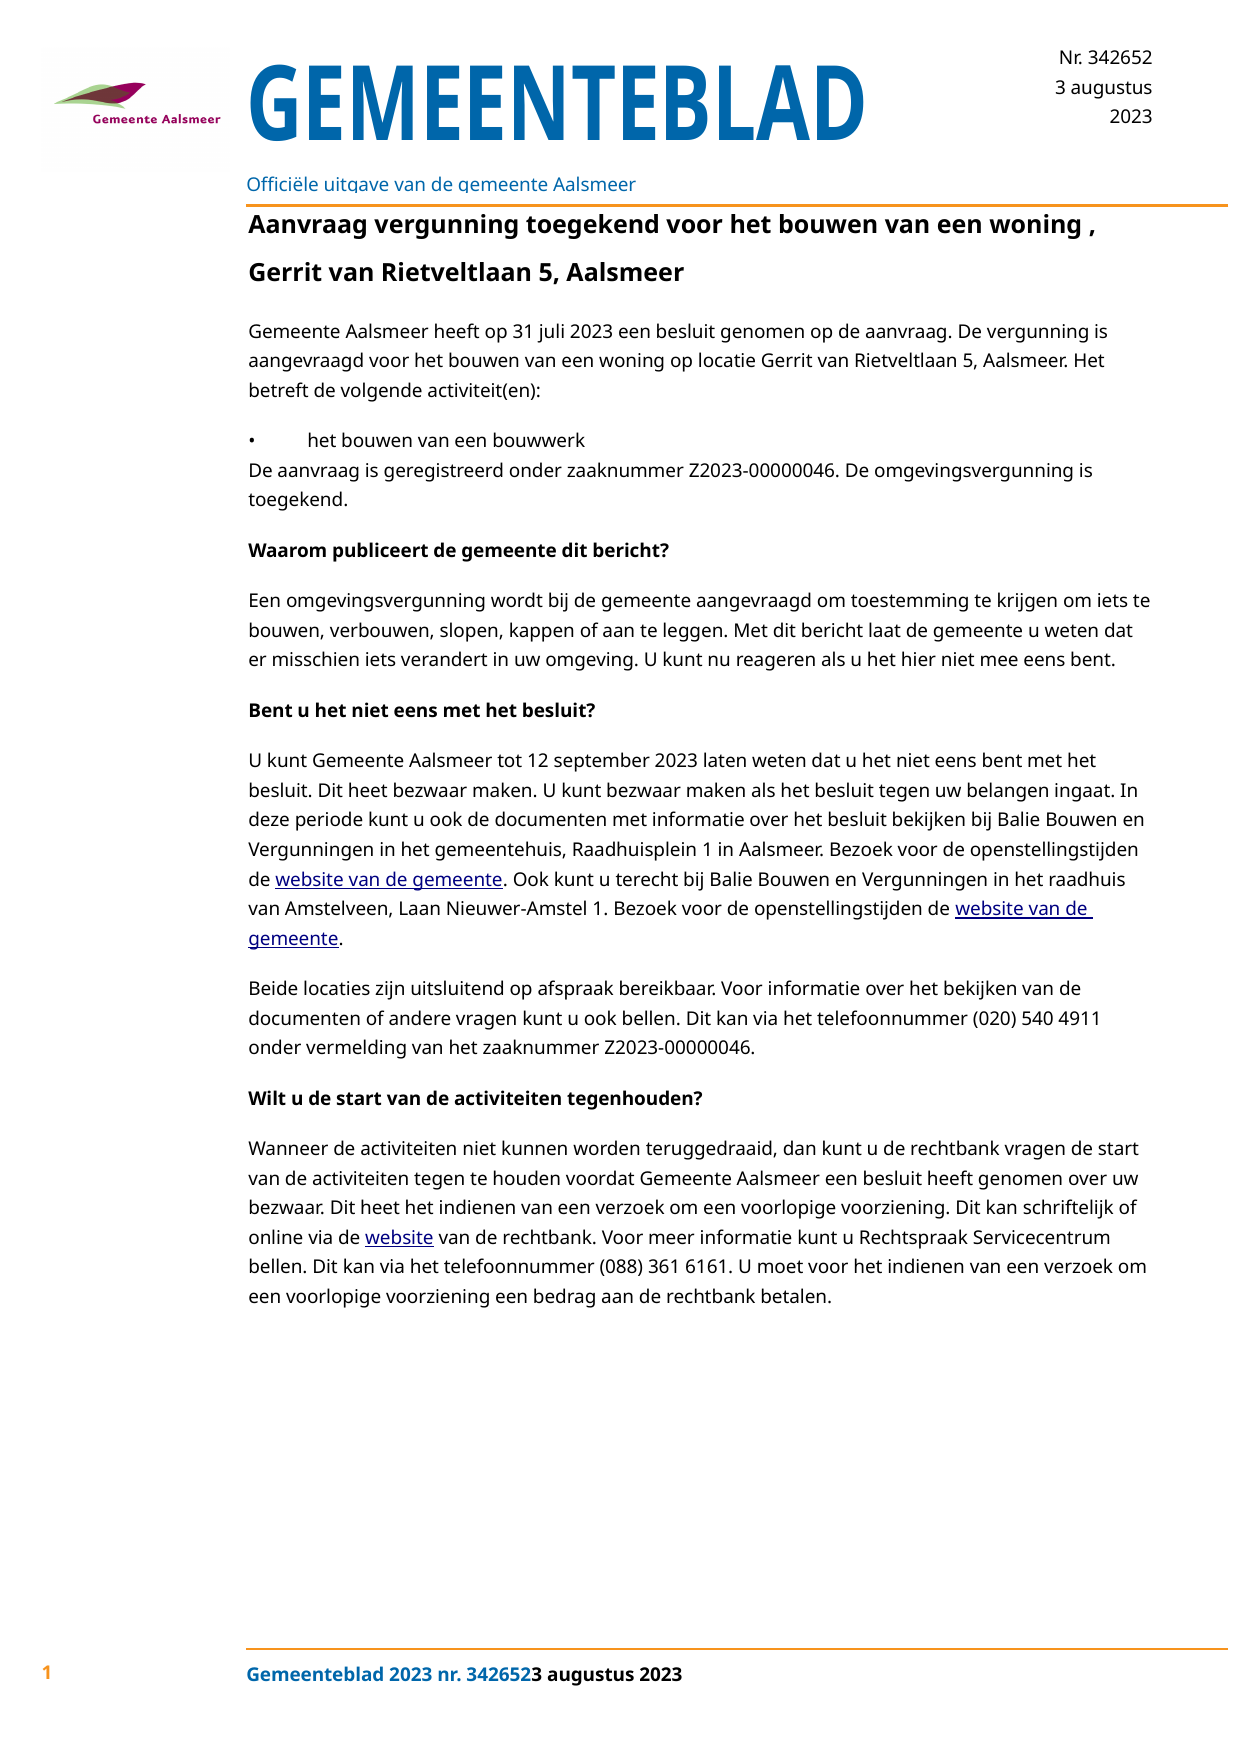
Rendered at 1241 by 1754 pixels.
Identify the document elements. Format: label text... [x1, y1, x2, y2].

text Wanneer de activiteiten niet kunnen worden teruggedraaid, dan kunt u de rechtbank vragen de start van de activiteiten tegen te houden voordat Gemeente Aalsmeer een besluit heeft genomen over uw bezwaar. Dit heet het indienen van een verzoek om een voorlopige voorziening. Dit kan schriftelijk of online via de website van de rechtbank. Voor meer informatie kunt u Rechtspraak Servicecentrum bellen. Dit kan via het telefoonnummer (088) 361 6161. U moet voor het indienen van een verzoek om een voorlopige voorziening een bedrag aan de rechtbank betalen. [248, 1135, 1152, 1309]
text Aanvraag vergunning toegekend voor het bouwen van een woning , Gerrit van Rietveltlaan 5, Aalsmeer [248, 207, 1152, 288]
text Beide locaties zijn uitsluitend op afspraak bereikbaar. Voor informatie over het bekijken van de documenten of andere vragen kunt u ook bellen. Dit kan via het telefoonnummer (020) 540 4911 onder vermelding van het zaaknummer Z2023-00000046. [248, 975, 1152, 1060]
text Gemeente Aalsmeer heeft op 31 juli 2023 een besluit genomen op de aanvraag. De vergunning is aangevraagd voor het bouwen van een woning op locatie Gerrit van Rietveltlaan 5, Aalsmeer. Het betreft de volgende activiteit(en): [248, 318, 1152, 403]
text De aanvraag is geregistreerd onder zaaknummer Z2023-00000046. De omgevingsvergunning is toegekend. [248, 457, 1152, 512]
text Bent u het niet eens met het besluit? [248, 697, 1152, 723]
text Waarom publiceert de gemeente dit bericht? [248, 537, 1152, 563]
list het bouwen van een bouwwerk [248, 427, 1152, 453]
text Wilt u de start van de activiteiten tegenhouden? [248, 1085, 1152, 1111]
picture [41, 47, 231, 172]
text U kunt Gemeente Aalsmeer tot 12 september 2023 laten weten dat u het niet eens bent met het besluit. Dit heet bezwaar maken. U kunt bezwaar maken als het besluit tegen uw belangen ingaat. In deze periode kunt u ook de documenten met informatie over het besluit bekijken bij Balie Bouwen en Vergunningen in het gemeentehuis, Raadhuisplein 1 in Aalsmeer. Bezoek voor de openstellingstijden de website van de gemeente. Ook kunt u terecht bij Balie Bouwen en Vergunningen in het raadhuis van Amstelveen, Laan Nieuwer-Amstel 1. Bezoek voor de openstellingstijden de website van de gemeente. [248, 747, 1152, 951]
text Een omgevingsvergunning wordt bij de gemeente aangevraagd om toestemming te krijgen om iets te bouwen, verbouwen, slopen, kappen of aan te leggen. Met dit bericht laat de gemeente u weten dat er misschien iets verandert in uw omgeving. U kunt nu reageren als u het hier niet mee eens bent. [248, 587, 1152, 672]
